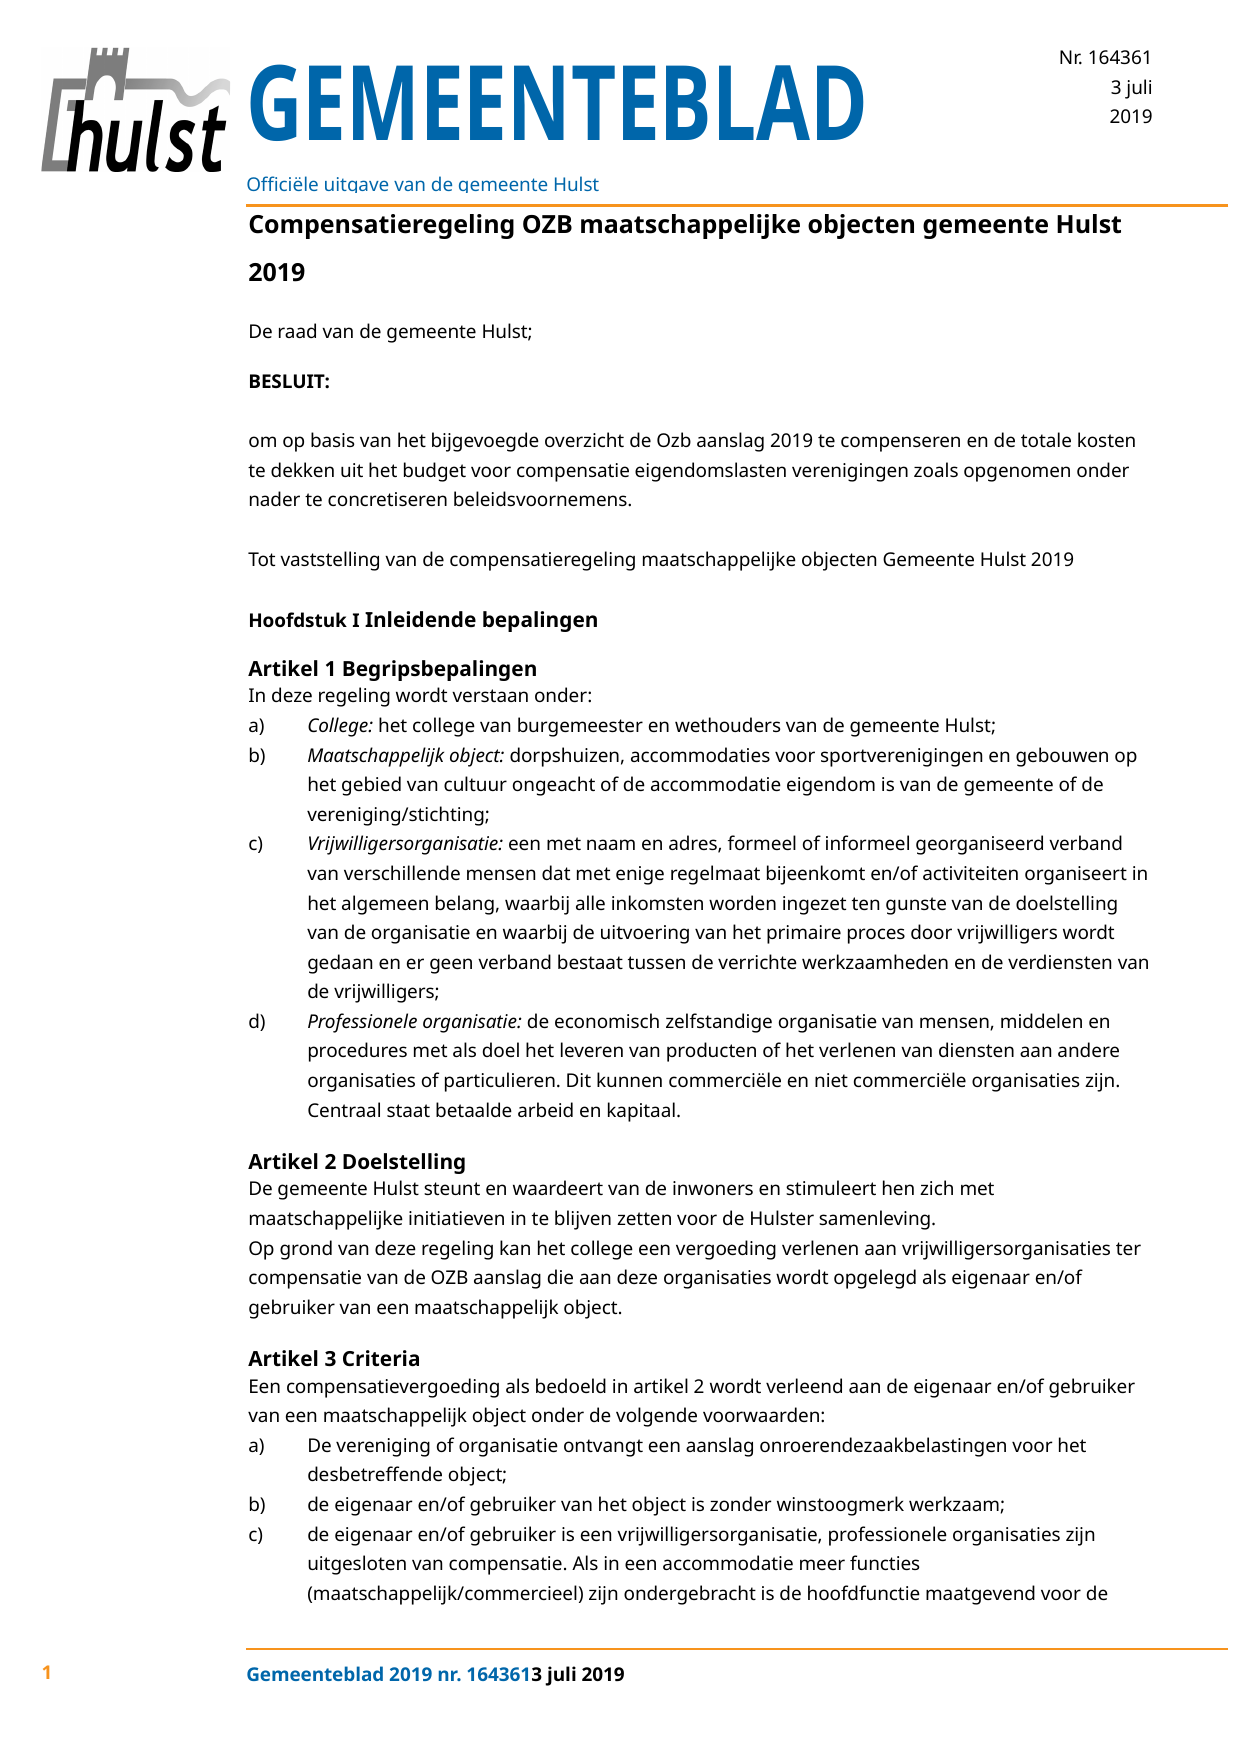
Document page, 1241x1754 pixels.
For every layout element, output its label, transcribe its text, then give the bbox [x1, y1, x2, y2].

text Hoofdstuk I Inleidende bepalingen [248, 605, 1152, 633]
list College: het college van burgemeester en wethouders van de gemeente Hulst; [248, 712, 1152, 738]
text Op grond van deze regeling kan het college een vergoeding verlenen aan vrijwilligersorganisaties ter compensatie van de OZB aanslag die aan deze organisaties wordt opgelegd als eigenaar en/of gebruiker van een maatschappelijk object. [248, 1235, 1152, 1320]
list Maatschappelijk object: dorpshuizen, accommodaties voor sportverenigingen en gebouwen op het gebied van cultuur ongeacht of de accommodatie eigendom is van de gemeente of de vereniging/stichting; [248, 742, 1152, 827]
text De raad van de gemeente Hulst; [248, 318, 1152, 344]
text Artikel 3 Criteria [248, 1344, 1152, 1373]
text De gemeente Hulst steunt en waardeert van de inwoners en stimuleert hen zich met maatschappelijke initiatieven in te blijven zetten voor de Hulster samenleving. [248, 1176, 1152, 1231]
list De vereniging of organisatie ontvangt een aanslag onroerendezaakbelastingen voor het desbetreffende object; [248, 1432, 1152, 1487]
text In deze regeling wordt verstaan onder: [248, 683, 1152, 708]
text Een compensatievergoeding als bedoeld in artikel 2 wordt verleend aan de eigenaar en/of gebruiker van een maatschappelijk object onder de volgende voorwaarden: [248, 1373, 1152, 1428]
text Artikel 2 Doelstelling [248, 1147, 1152, 1176]
list de eigenaar en/of gebruiker is een vrijwilligersorganisatie, professionele organisaties zijn uitgesloten van compensatie. Als in een accommodatie meer functies (maatschappelijk/commercieel) zijn ondergebracht is de hoofdfunctie maatgevend voor de [248, 1521, 1152, 1606]
text BESLUIT: [248, 368, 1152, 394]
list de eigenaar en/of gebruiker van het object is zonder winstoogmerk werkzaam; [248, 1491, 1152, 1517]
text Compensatieregeling OZB maatschappelijke objecten gemeente Hulst 2019 [248, 207, 1152, 288]
list Vrijwilligersorganisatie: een met naam en adres, formeel of informeel georganiseerd verband van verschillende mensen dat met enige regelmaat bijeenkomt en/of activiteiten organiseert in het algemeen belang, waarbij alle inkomsten worden ingezet ten gunste van de doelstelling van de organisatie en waarbij de uitvoering van het primaire proces door vrijwilligers wordt gedaan en er geen verband bestaat tussen de verrichte werkzaamheden en de verdiensten van de vrijwilligers; [248, 831, 1152, 1004]
text Artikel 1 Begripsbepalingen [248, 654, 1152, 683]
text Tot vaststelling van de compensatieregeling maatschappelijke objecten Gemeente Hulst 2019 [248, 546, 1152, 571]
text om op basis van het bijgevoegde overzicht de Ozb aanslag 2019 te compenseren en de totale kosten te dekken uit het budget voor compensatie eigendomslasten verenigingen zoals opgenomen onder nader te concretiseren beleidsvoornemens. [248, 427, 1152, 512]
picture [41, 47, 231, 172]
list Professionele organisatie: de economisch zelfstandige organisatie van mensen, middelen en procedures met als doel het leveren van producten of het verlenen van diensten aan andere organisaties of particulieren. Dit kunnen commerciële en niet commerciële organisaties zijn. Centraal staat betaalde arbeid en kapitaal. [248, 1008, 1152, 1122]
